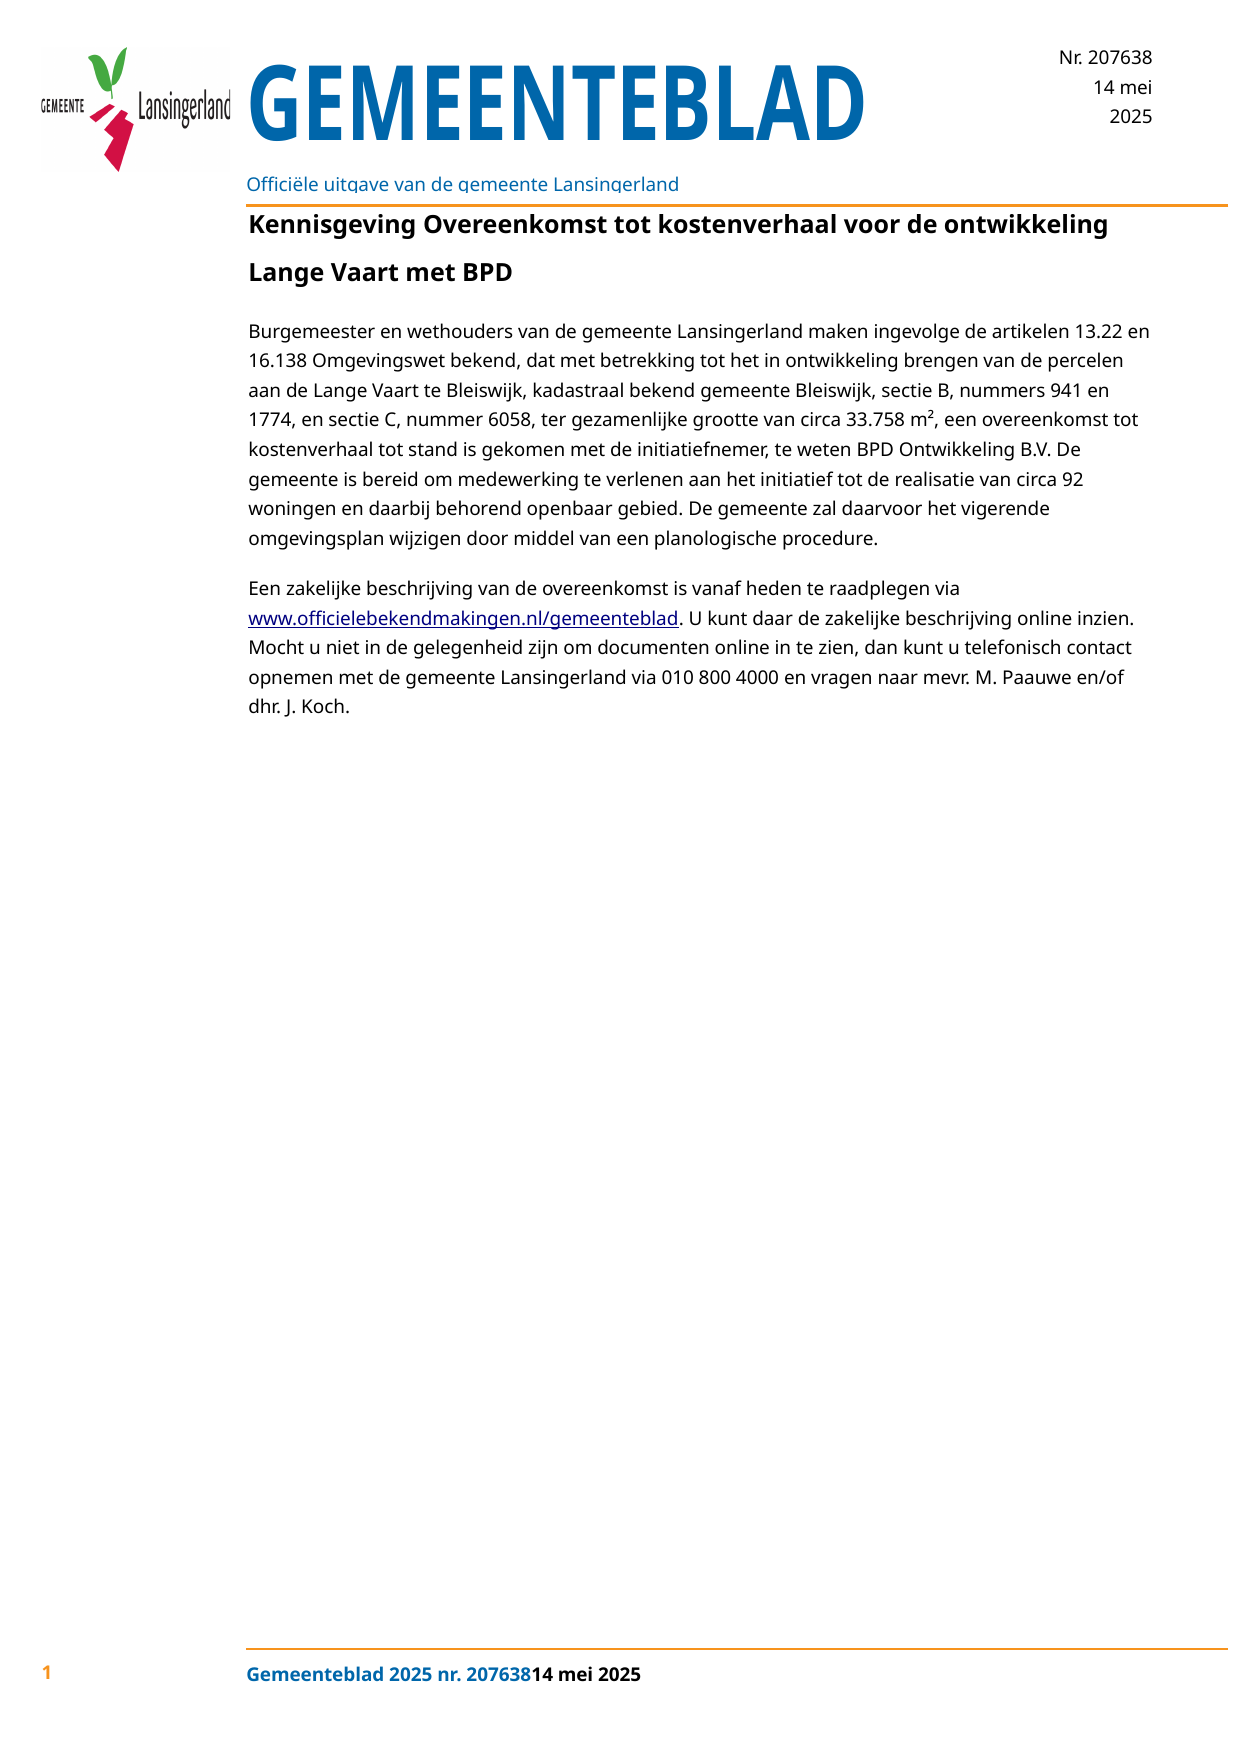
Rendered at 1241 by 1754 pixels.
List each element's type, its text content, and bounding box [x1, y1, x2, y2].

text Kennisgeving Overeenkomst tot kostenverhaal voor de ontwikkeling Lange Vaart met BPD [248, 207, 1152, 288]
picture [41, 47, 231, 172]
text Burgemeester en wethouders van de gemeente Lansingerland maken ingevolge de artikelen 13.22 en 16.138 Omgevingswet bekend, dat met betrekking tot het in ontwikkeling brengen van de percelen aan de Lange Vaart te Bleiswijk, kadastraal bekend gemeente Bleiswijk, sectie B, nummers 941 en 1774, en sectie C, nummer 6058, ter gezamenlijke grootte van circa 33.758 m², een overeenkomst tot kostenverhaal tot stand is gekomen met de initiatiefnemer, te weten BPD Ontwikkeling B.V. De gemeente is bereid om medewerking te verlenen aan het initiatief tot de realisatie van circa 92 woningen en daarbij behorend openbaar gebied. De gemeente zal daarvoor het vigerende omgevingsplan wijzigen door middel van een planologische procedure. [248, 318, 1152, 551]
text Een zakelijke beschrijving van de overeenkomst is vanaf heden te raadplegen via www.officielebekendmakingen.nl/gemeenteblad. U kunt daar de zakelijke beschrijving online inzien. Mocht u niet in de gelegenheid zijn om documenten online in te zien, dan kunt u telefonisch contact opnemen met de gemeente Lansingerland via 010 800 4000 en vragen naar mevr. M. Paauwe en/of dhr. J. Koch. [248, 575, 1152, 719]
